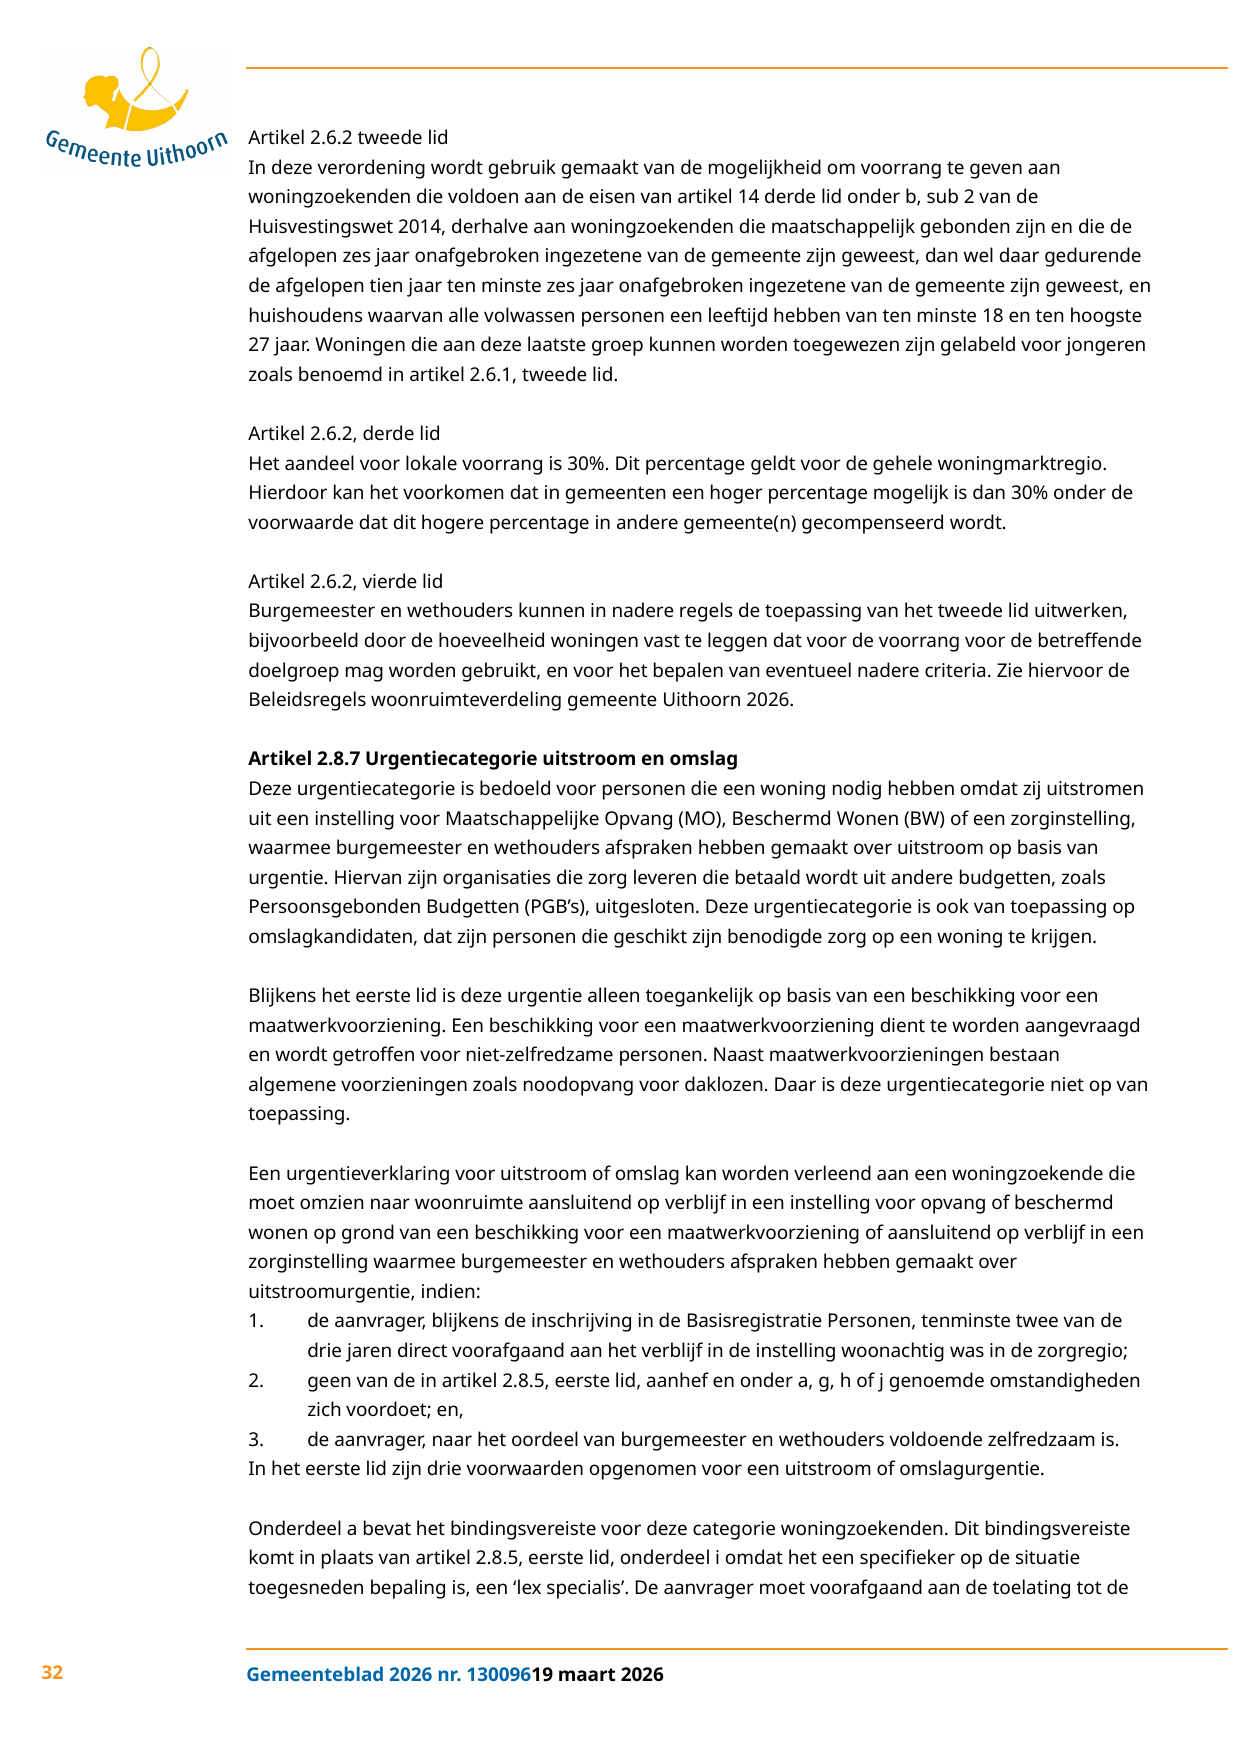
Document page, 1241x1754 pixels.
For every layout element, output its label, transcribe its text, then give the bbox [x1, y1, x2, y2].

list de aanvrager, naar het oordeel van burgemeester en wethouders voldoende zelfredzaam is. [248, 1426, 1152, 1452]
text Artikel 2.6.2, vierde lid [248, 568, 1152, 594]
text Artikel 2.6.2 tweede lid [248, 124, 1152, 150]
text Artikel 2.8.7 Urgentiecategorie uitstroom en omslag [248, 746, 1152, 771]
text Een urgentieverklaring voor uitstroom of omslag kan worden verleend aan een woningzoekende die moet omzien naar woonruimte aansluitend op verblijf in een instelling voor opvang of beschermd wonen op grond van een beschikking voor een maatwerkvoorziening of aansluitend op verblijf in een zorginstelling waarmee burgemeester en wethouders afspraken hebben gemaakt over uitstroomurgentie, indien: [248, 1160, 1152, 1304]
text Het aandeel voor lokale voorrang is 30%. Dit percentage geldt voor de gehele woningmarktregio. Hierdoor kan het voorkomen dat in gemeenten een hoger percentage mogelijk is dan 30% onder de voorwaarde dat dit hogere percentage in andere gemeente(n) gecompenseerd wordt. [248, 450, 1152, 535]
list geen van de in artikel 2.8.5, eerste lid, aanhef en onder a, g, h of j genoemde omstandigheden zich voordoet; en, [248, 1367, 1152, 1422]
picture [41, 47, 231, 172]
text Blijkens het eerste lid is deze urgentie alleen toegankelijk op basis van een beschikking voor een maatwerkvoorziening. Een beschikking voor een maatwerkvoorziening dient te worden aangevraagd en wordt getroffen voor niet-zelfredzame personen. Naast maatwerkvoorzieningen bestaan algemene voorzieningen zoals noodopvang voor daklozen. Daar is deze urgentiecategorie niet op van toepassing. [248, 982, 1152, 1126]
text Deze urgentiecategorie is bedoeld voor personen die een woning nodig hebben omdat zij uitstromen uit een instelling voor Maatschappelijke Opvang (MO), Beschermd Wonen (BW) of een zorginstelling, waarmee burgemeester en wethouders afspraken hebben gemaakt over uitstroom op basis van urgentie. Hiervan zijn organisaties die zorg leveren die betaald wordt uit andere budgetten, zoals Persoonsgebonden Budgetten (PGB’s), uitgesloten. Deze urgentiecategorie is ook van toepassing op omslagkandidaten, dat zijn personen die geschikt zijn benodigde zorg op een woning te krijgen. [248, 775, 1152, 949]
text In het eerste lid zijn drie voorwaarden opgenomen voor een uitstroom of omslagurgentie. [248, 1456, 1152, 1481]
list de aanvrager, blijkens de inschrijving in de Basisregistratie Personen, tenminste twee van de drie jaren direct voorafgaand aan het verblijf in de instelling woonachtig was in de zorgregio; [248, 1308, 1152, 1363]
text In deze verordening wordt gebruik gemaakt van de mogelijkheid om voorrang te geven aan woningzoekenden die voldoen aan de eisen van artikel 14 derde lid onder b, sub 2 van de Huisvestingswet 2014, derhalve aan woningzoekenden die maatschappelijk gebonden zijn en die de afgelopen zes jaar onafgebroken ingezetene van de gemeente zijn geweest, dan wel daar gedurende de afgelopen tien jaar ten minste zes jaar onafgebroken ingezetene van de gemeente zijn geweest, en huishoudens waarvan alle volwassen personen een leeftijd hebben van ten minste 18 en ten hoogste 27 jaar. Woningen die aan deze laatste groep kunnen worden toegewezen zijn gelabeld voor jongeren zoals benoemd in artikel 2.6.1, tweede lid. [248, 154, 1152, 387]
text Artikel 2.6.2, derde lid [248, 420, 1152, 446]
text Burgemeester en wethouders kunnen in nadere regels de toepassing van het tweede lid uitwerken, bijvoorbeeld door de hoeveelheid woningen vast te leggen dat voor de voorrang voor de betreffende doelgroep mag worden gebruikt, en voor het bepalen van eventueel nadere criteria. Zie hiervoor de Beleidsregels woonruimteverdeling gemeente Uithoorn 2026. [248, 598, 1152, 712]
text Onderdeel a bevat het bindingsvereiste voor deze categorie woningzoekenden. Dit bindingsvereiste komt in plaats van artikel 2.8.5, eerste lid, onderdeel i omdat het een specifieker op de situatie toegesneden bepaling is, een ‘lex specialis’. De aanvrager moet voorafgaand aan de toelating tot de [248, 1515, 1152, 1600]
